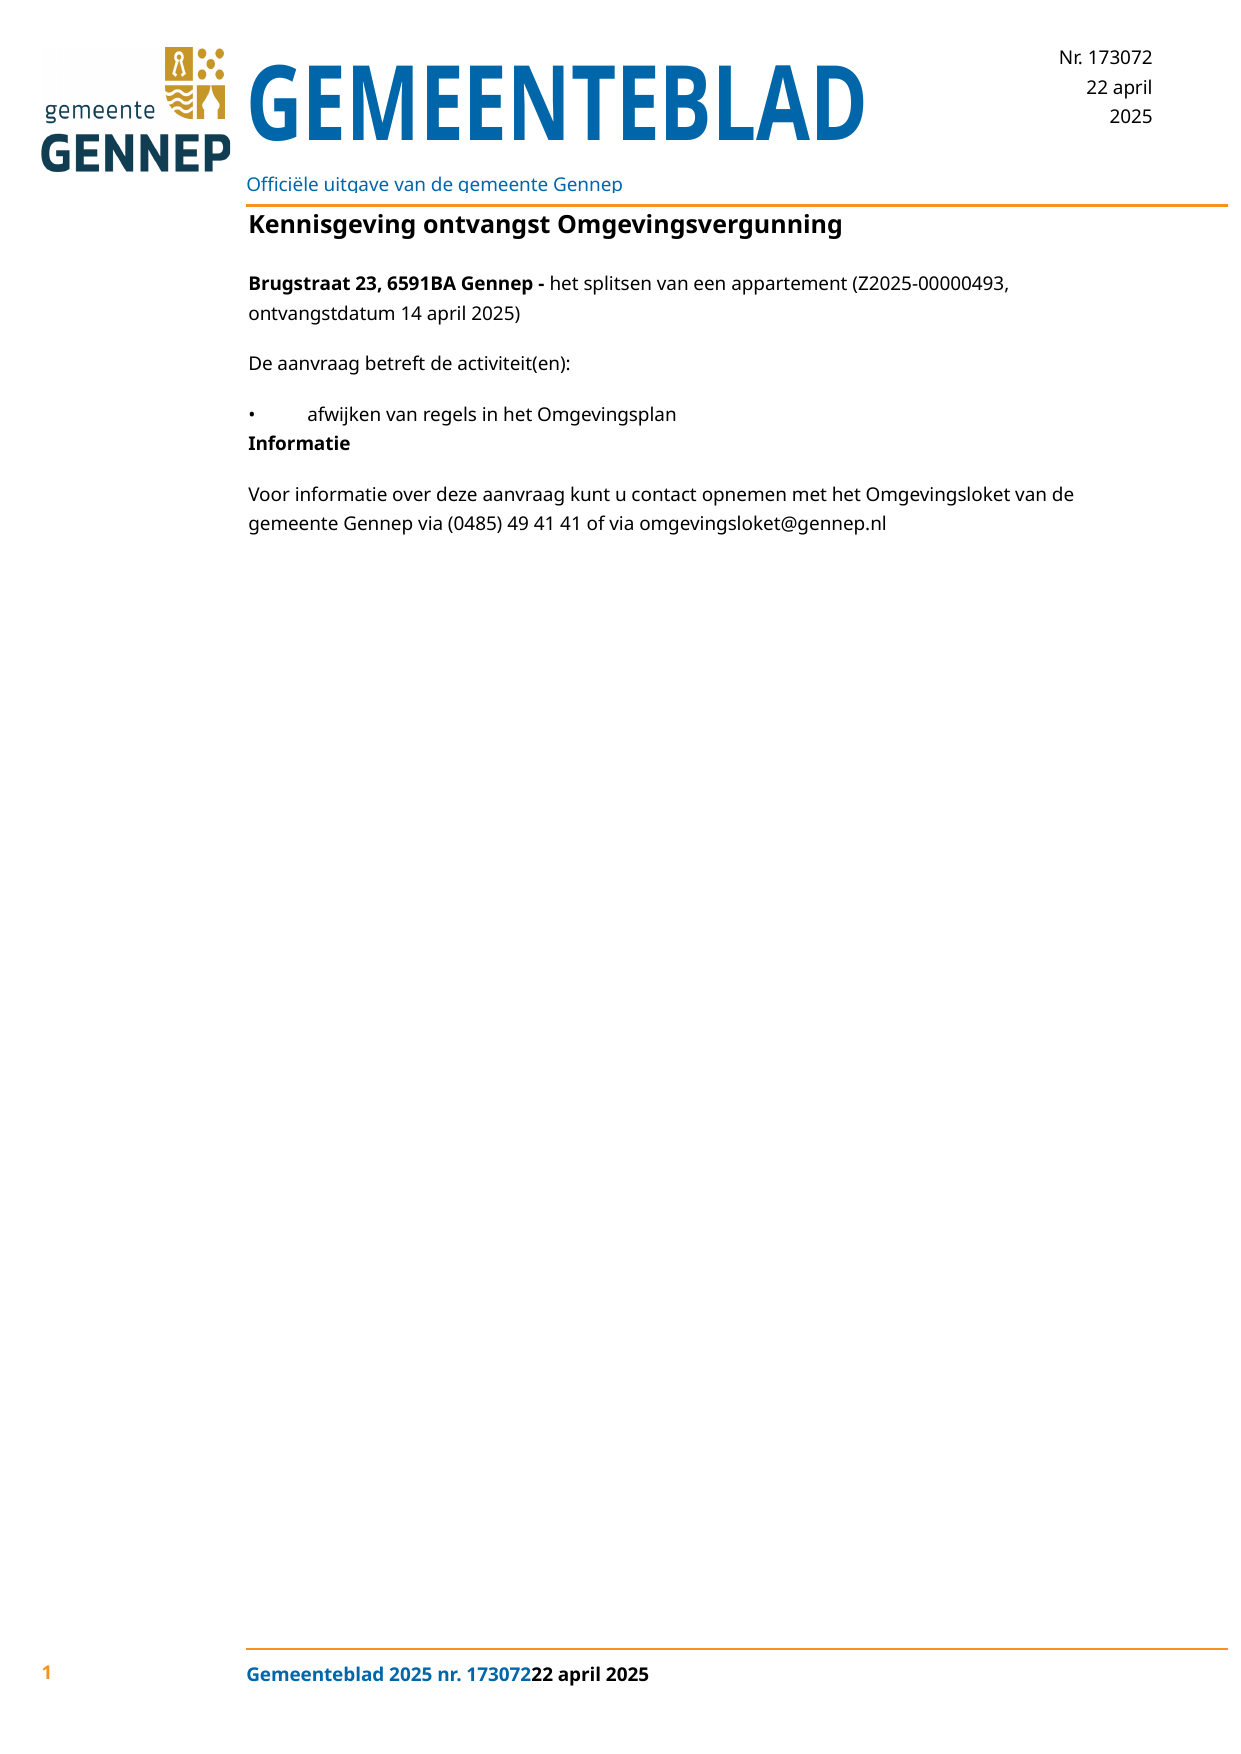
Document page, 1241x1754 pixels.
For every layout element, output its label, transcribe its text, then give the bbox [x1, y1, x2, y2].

text Brugstraat 23, 6591BA Gennep - het splitsen van een appartement (Z2025-00000493, ontvangstdatum 14 april 2025) [248, 270, 1152, 326]
text Informatie [248, 430, 1152, 456]
picture [41, 47, 231, 172]
text De aanvraag betreft de activiteit(en): [248, 350, 1152, 376]
text Kennisgeving ontvangst Omgevingsvergunning [248, 207, 1152, 241]
text Voor informatie over deze aanvraag kunt u contact opnemen met het Omgevingsloket van de gemeente Gennep via (0485) 49 41 41 of via omgevingsloket@gennep.nl [248, 481, 1152, 536]
list afwijken van regels in het Omgevingsplan [248, 401, 1152, 426]
